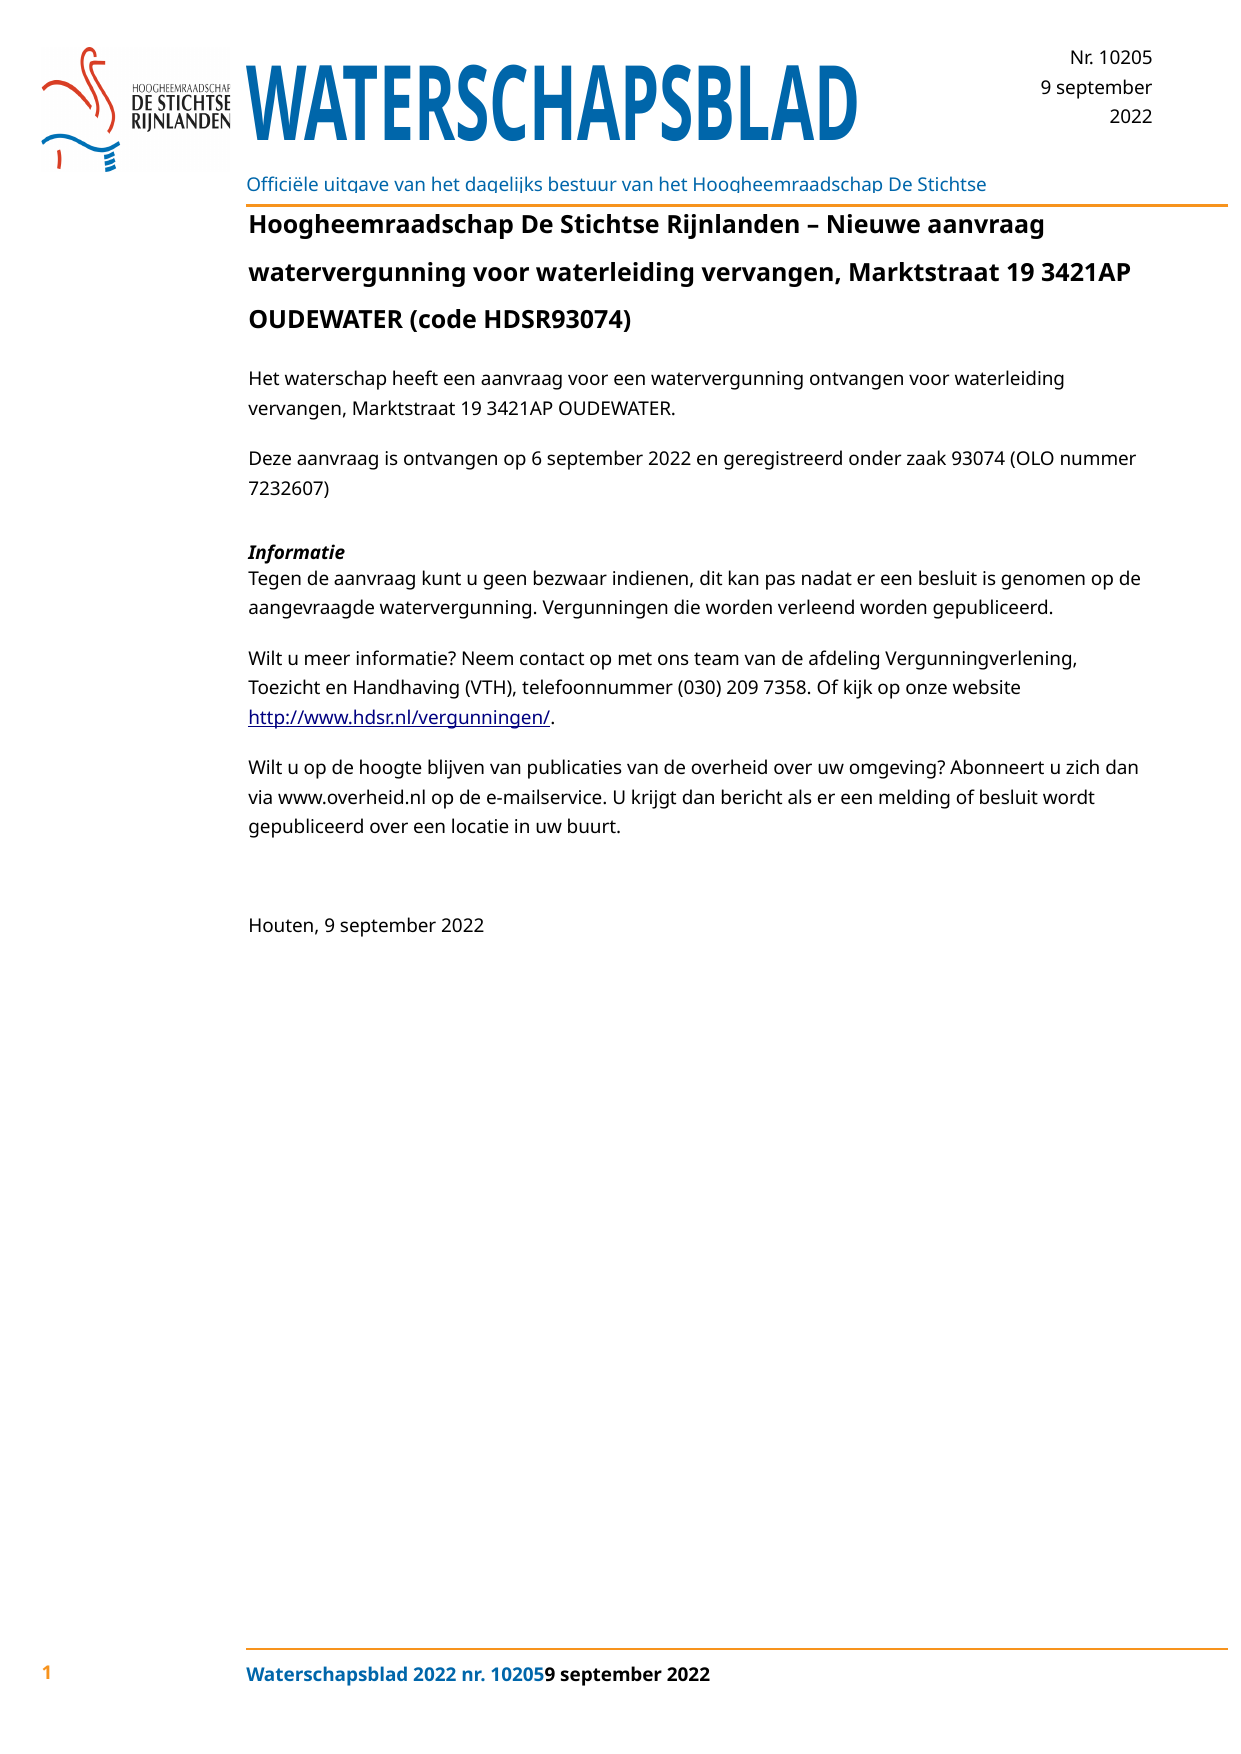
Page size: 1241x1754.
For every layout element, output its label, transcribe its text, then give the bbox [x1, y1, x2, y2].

text Tegen de aanvraag kunt u geen bezwaar indienen, dit kan pas nadat er een besluit is genomen op de aangevraagde watervergunning. Vergunningen die worden verleend worden gepubliceerd. [248, 565, 1152, 620]
text Hoogheemraadschap De Stichtse Rijnlanden – Nieuwe aanvraag watervergunning voor waterleiding vervangen, Marktstraat 19 3421AP OUDEWATER (code HDSR93074) [248, 207, 1152, 336]
text Wilt u meer informatie? Neem contact op met ons team van de afdeling Vergunningverlening, Toezicht en Handhaving (VTH), telefoonnummer (030) 209 7358. Of kijk op onze website http://www.hdsr.nl/vergunningen/. [248, 645, 1152, 730]
text Het waterschap heeft een aanvraag voor een watervergunning ontvangen voor waterleiding vervangen, Marktstraat 19 3421AP OUDEWATER. [248, 366, 1152, 421]
text Wilt u op de hoogte blijven van publicaties van de overheid over uw omgeving? Abonneert u zich dan via www.overheid.nl op de e-mailservice. U krijgt dan bericht als er een melding of besluit wordt gepubliceerd over een locatie in uw buurt. [248, 754, 1152, 839]
text Deze aanvraag is ontvangen op 6 september 2022 en geregistreerd onder zaak 93074 (OLO nummer 7232607) [248, 446, 1152, 501]
text Houten, 9 september 2022 [248, 912, 1152, 937]
picture [41, 47, 231, 172]
text Informatie [248, 539, 1152, 565]
